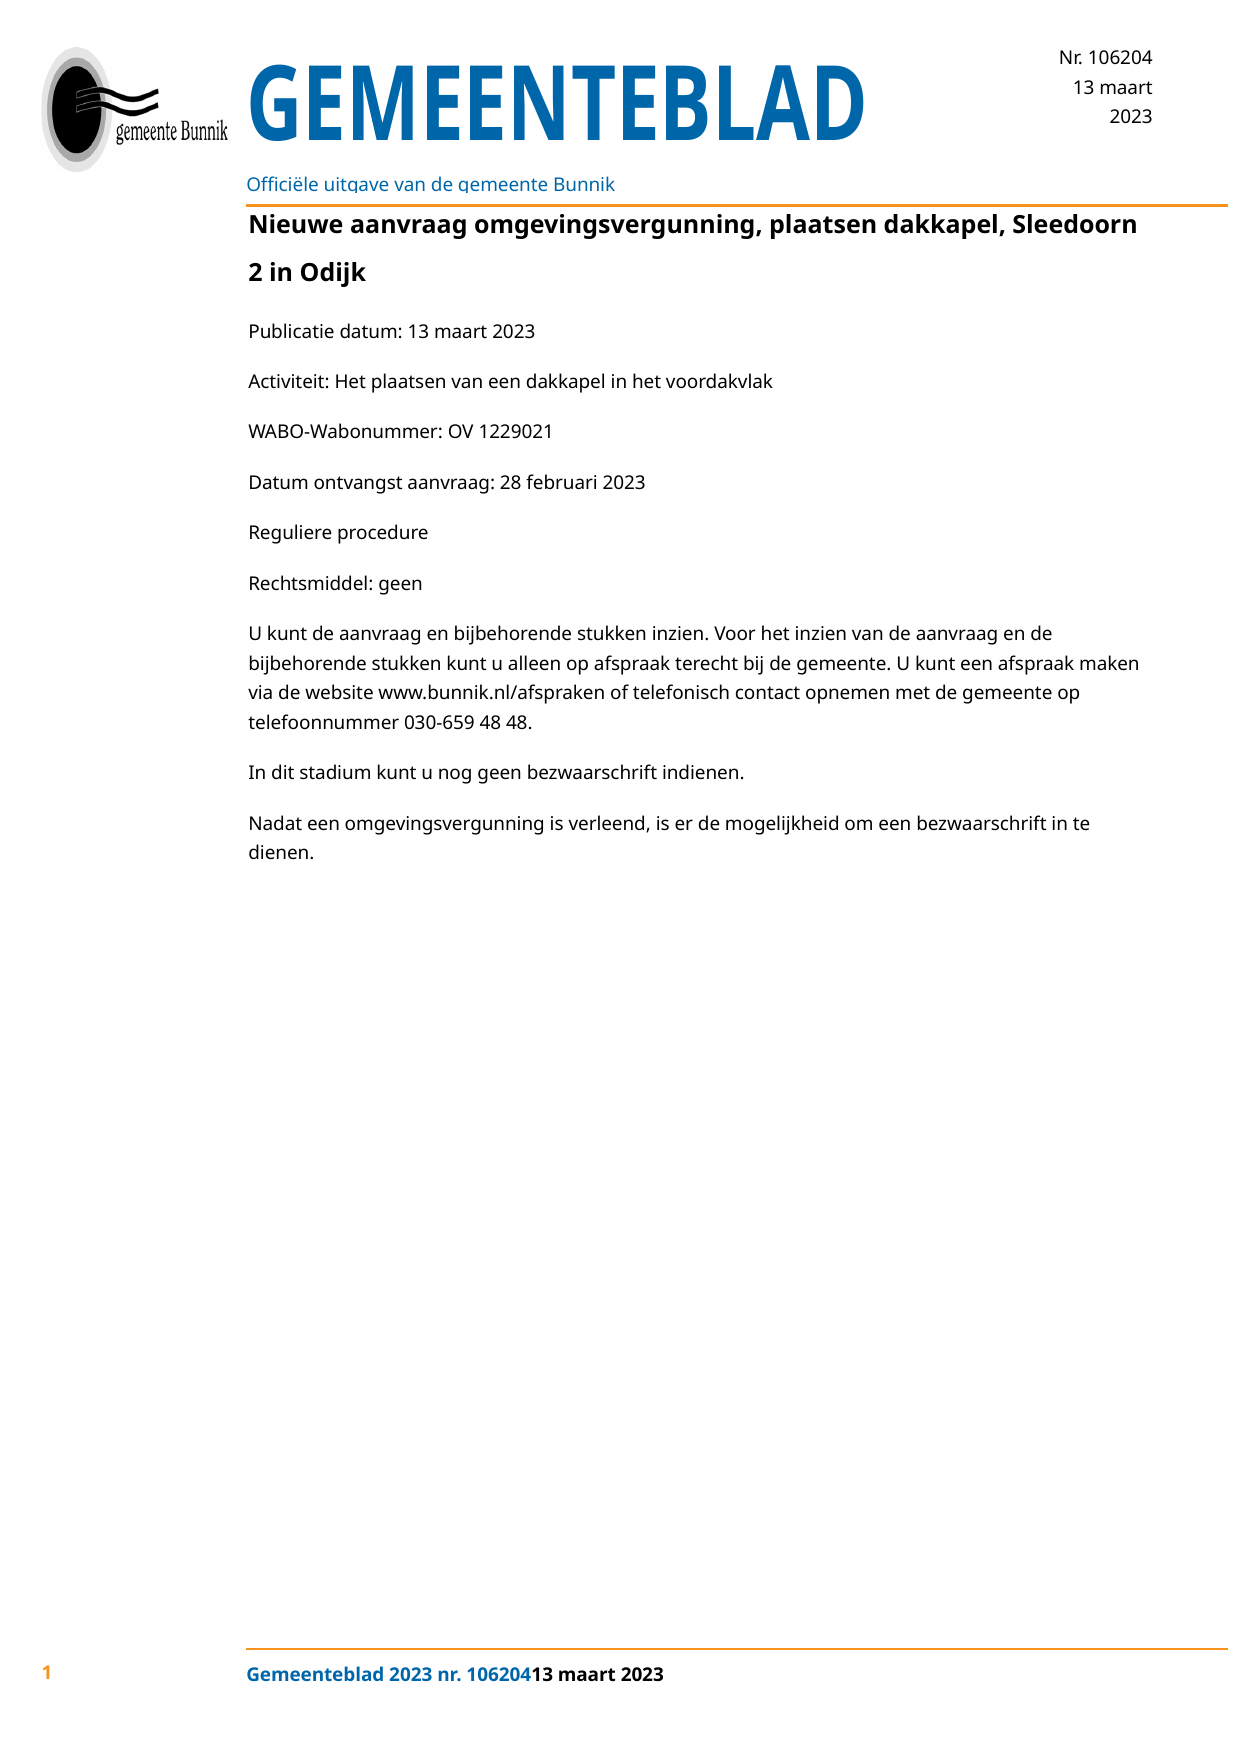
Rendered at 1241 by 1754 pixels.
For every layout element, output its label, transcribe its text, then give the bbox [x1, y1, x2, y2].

text Publicatie datum: 13 maart 2023 [248, 318, 1152, 344]
text Datum ontvangst aanvraag: 28 februari 2023 [248, 469, 1152, 495]
text Reguliere procedure [248, 519, 1152, 545]
text Nadat een omgevingsvergunning is verleend, is er de mogelijkheid om een bezwaarschrift in te dienen. [248, 810, 1152, 865]
picture [41, 47, 231, 172]
text In dit stadium kunt u nog geen bezwaarschrift indienen. [248, 759, 1152, 785]
text WABO-Wabonummer: OV 1229021 [248, 419, 1152, 444]
text Rechtsmiddel: geen [248, 570, 1152, 596]
text Activiteit: Het plaatsen van een dakkapel in het voordakvlak [248, 368, 1152, 394]
text U kunt de aanvraag en bijbehorende stukken inzien. Voor het inzien van de aanvraag en de bijbehorende stukken kunt u alleen op afspraak terecht bij de gemeente. U kunt een afspraak maken via de website www.bunnik.nl/afspraken of telefonisch contact opnemen met de gemeente op telefoonnummer 030-659 48 48. [248, 620, 1152, 735]
text Nieuwe aanvraag omgevingsvergunning, plaatsen dakkapel, Sleedoorn 2 in Odijk [248, 207, 1152, 288]
